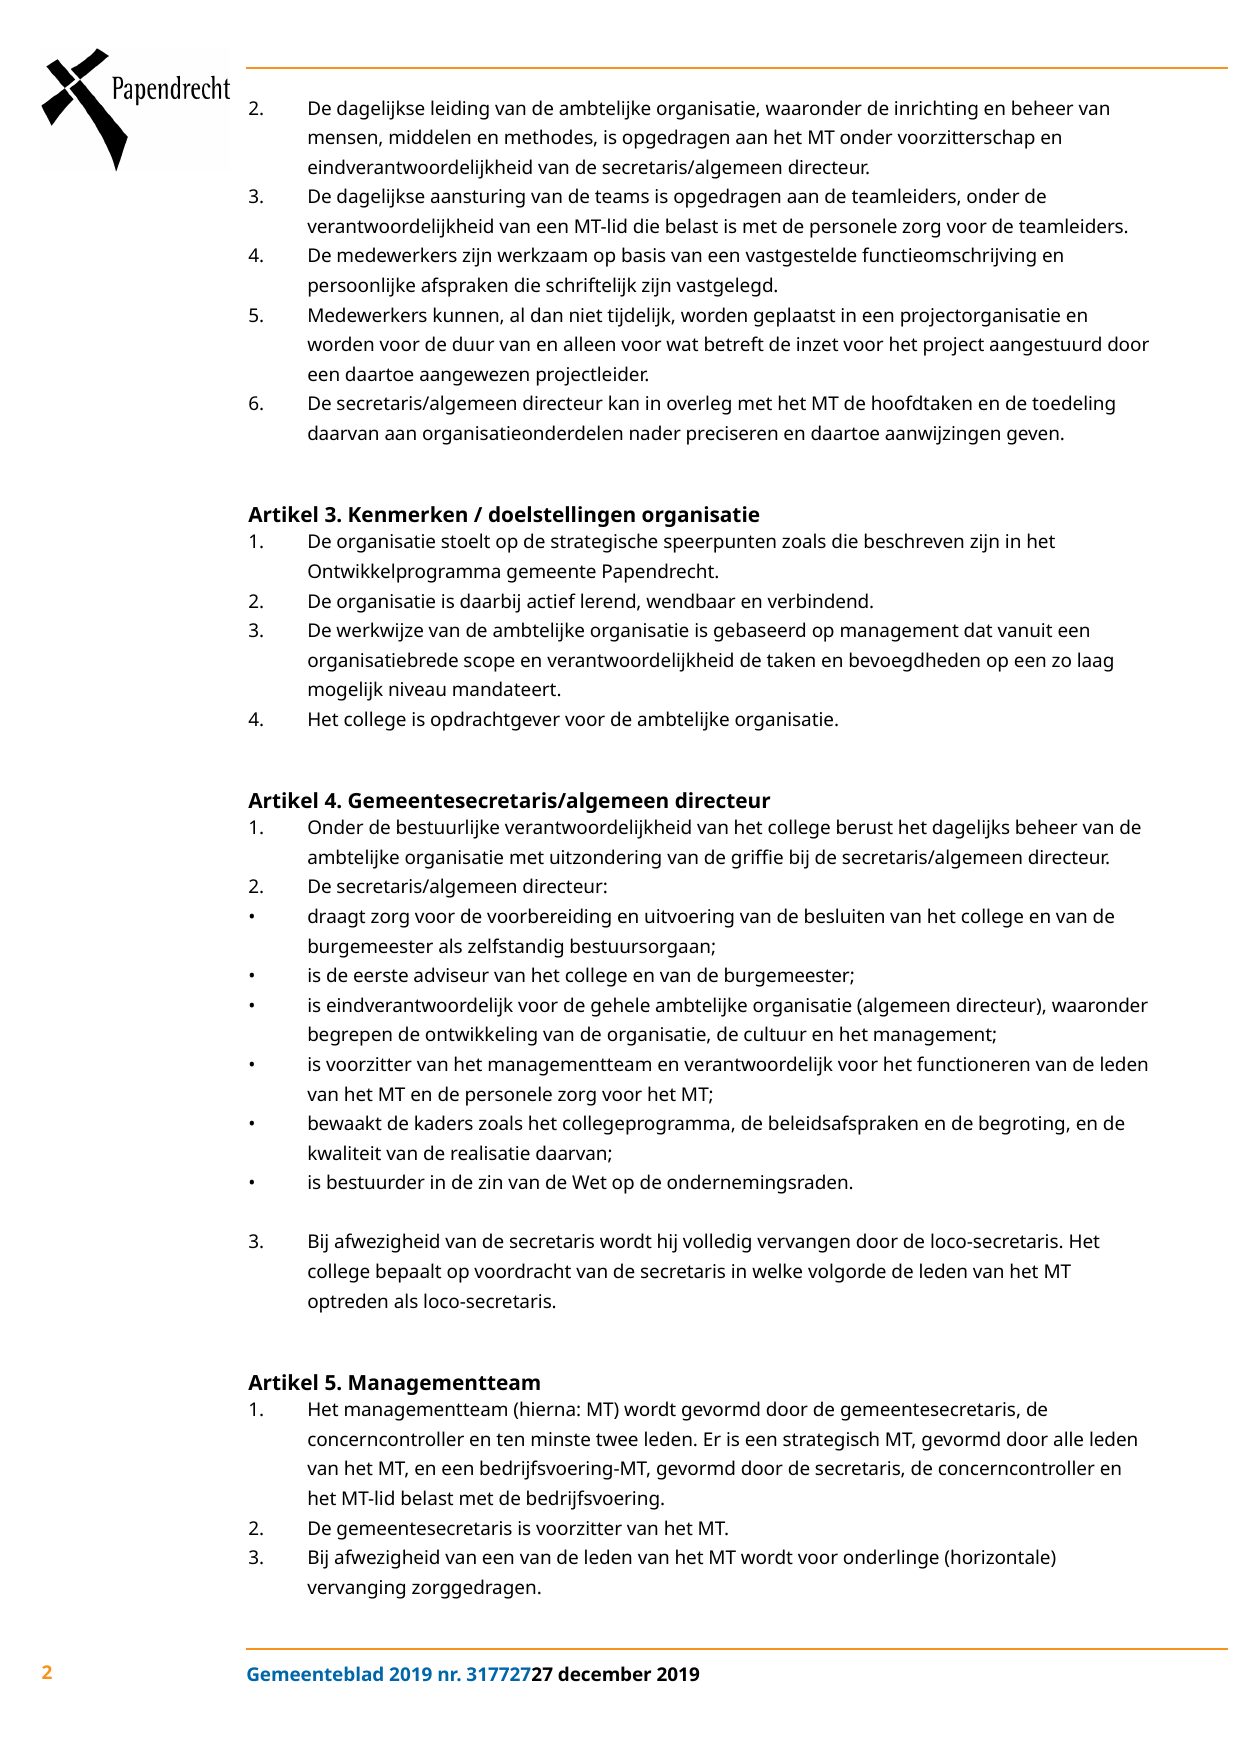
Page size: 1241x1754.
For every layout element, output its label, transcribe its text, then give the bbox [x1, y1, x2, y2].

list De organisatie stoelt op de strategische speerpunten zoals die beschreven zijn in het Ontwikkelprogramma gemeente Papendrecht. [248, 529, 1152, 584]
list De gemeentesecretaris is voorzitter van het MT. [248, 1515, 1152, 1540]
list is voorzitter van het managementteam en verantwoordelijk voor het functioneren van de leden van het MT en de personele zorg voor het MT; [248, 1051, 1152, 1107]
text Artikel 3. Kenmerken / doelstellingen organisatie [248, 500, 1152, 529]
text Artikel 5. Managementteam [248, 1368, 1152, 1396]
list De secretaris/algemeen directeur: [248, 874, 1152, 899]
picture [41, 47, 231, 172]
list bewaakt de kaders zoals het collegeprogramma, de beleidsafspraken en de begroting, en de kwaliteit van de realisatie daarvan; [248, 1110, 1152, 1166]
list is de eerste adviseur van het college en van de burgemeester; [248, 962, 1152, 988]
list Bij afwezigheid van de secretaris wordt hij volledig vervangen door de loco-secretaris. Het college bepaalt op voordracht van de secretaris in welke volgorde de leden van het MT optreden als loco-secretaris. [248, 1229, 1152, 1314]
list Onder de bestuurlijke verantwoordelijkheid van het college berust het dagelijks beheer van de ambtelijke organisatie met uitzondering van de griffie bij de secretaris/algemeen directeur. [248, 814, 1152, 870]
list De secretaris/algemeen directeur kan in overleg met het MT de hoofdtaken en de toedeling daarvan aan organisatieonderdelen nader preciseren en daartoe aanwijzingen geven. [248, 391, 1152, 446]
list De organisatie is daarbij actief lerend, wendbaar en verbindend. [248, 588, 1152, 613]
list Bij afwezigheid van een van de leden van het MT wordt voor onderlinge (horizontale) vervanging zorggedragen. [248, 1544, 1152, 1599]
text Artikel 4. Gemeentesecretaris/algemeen directeur [248, 786, 1152, 814]
list De medewerkers zijn werkzaam op basis van een vastgestelde functieomschrijving en persoonlijke afspraken die schriftelijk zijn vastgelegd. [248, 243, 1152, 298]
list De dagelijkse leiding van de ambtelijke organisatie, waaronder de inrichting en beheer van mensen, middelen en methodes, is opgedragen aan het MT onder voorzitterschap en eindverantwoordelijkheid van de secretaris/algemeen directeur. [248, 95, 1152, 180]
list De werkwijze van de ambtelijke organisatie is gebaseerd op management dat vanuit een organisatiebrede scope en verantwoordelijkheid de taken en bevoegdheden op een zo laag mogelijk niveau mandateert. [248, 617, 1152, 702]
list is eindverantwoordelijk voor de gehele ambtelijke organisatie (algemeen directeur), waaronder begrepen de ontwikkeling van de organisatie, de cultuur en het management; [248, 992, 1152, 1047]
list Medewerkers kunnen, al dan niet tijdelijk, worden geplaatst in een projectorganisatie en worden voor de duur van en alleen voor wat betreft de inzet voor het project aangestuurd door een daartoe aangewezen projectleider. [248, 302, 1152, 387]
list De dagelijkse aansturing van de teams is opgedragen aan de teamleiders, onder de verantwoordelijkheid van een MT-lid die belast is met de personele zorg voor de teamleiders. [248, 183, 1152, 239]
list is bestuurder in de zin van de Wet op de ondernemingsraden. [248, 1169, 1152, 1195]
list Het managementteam (hierna: MT) wordt gevormd door de gemeentesecretaris, de concerncontroller en ten minste twee leden. Er is een strategisch MT, gevormd door alle leden van het MT, en een bedrijfsvoering-MT, gevormd door de secretaris, de concerncontroller en het MT-lid belast met de bedrijfsvoering. [248, 1396, 1152, 1511]
list Het college is opdrachtgever voor de ambtelijke organisatie. [248, 706, 1152, 732]
list draagt zorg voor de voorbereiding en uitvoering van de besluiten van het college en van de burgemeester als zelfstandig bestuursorgaan; [248, 903, 1152, 959]
